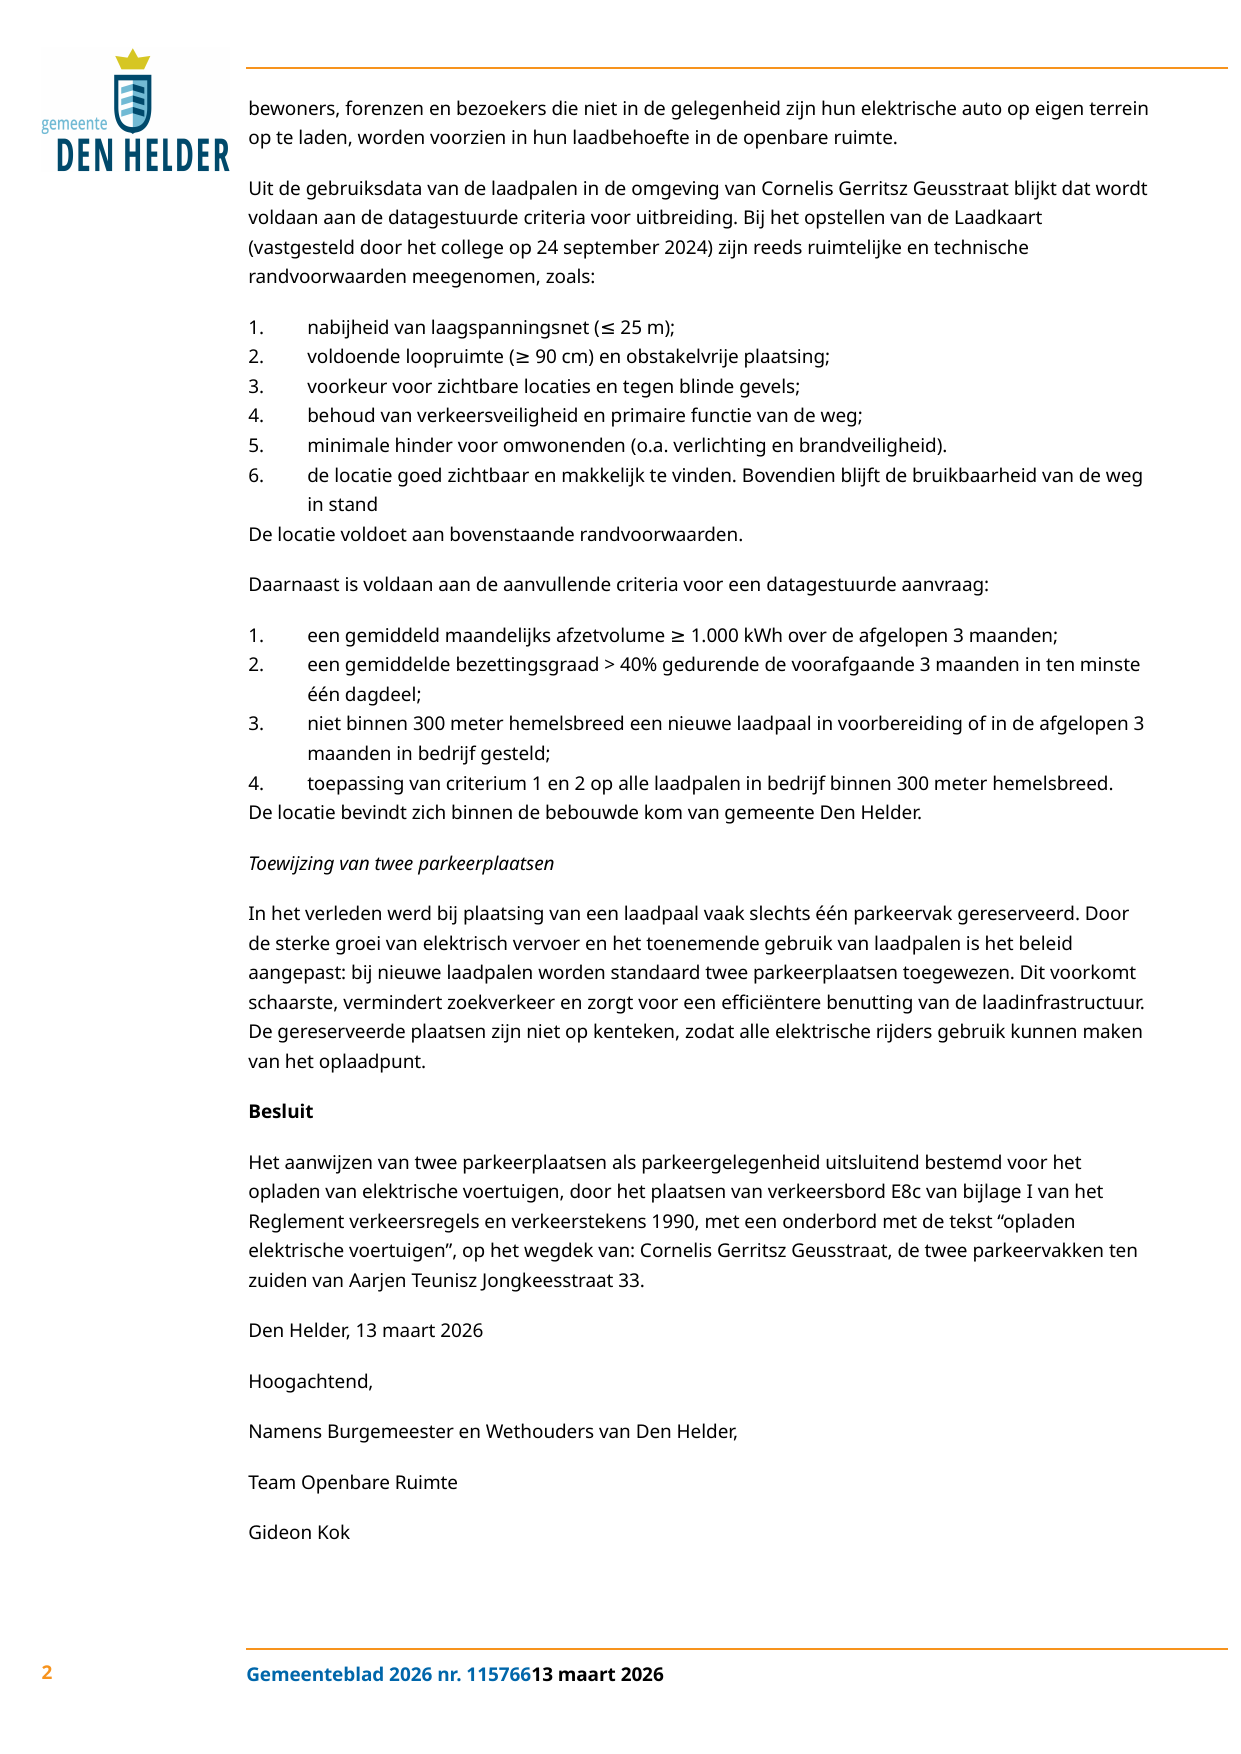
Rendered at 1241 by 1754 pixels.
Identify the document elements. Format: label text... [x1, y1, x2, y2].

text Uit de gebruiksdata van de laadpalen in de omgeving van Cornelis Gerritsz Geusstraat blijkt dat wordt voldaan aan de datagestuurde criteria voor uitbreiding. Bij het opstellen van de Laadkaart (vastgesteld door het college op 24 september 2024) zijn reeds ruimtelijke en technische randvoorwaarden meegenomen, zoals: [248, 175, 1152, 289]
list minimale hinder voor omwonenden (o.a. verlichting en brandveiligheid). [248, 432, 1152, 458]
text Den Helder, 13 maart 2026 [248, 1318, 1152, 1343]
list toepassing van criterium 1 en 2 op alle laadpalen in bedrijf binnen 300 meter hemelsbreed. [248, 770, 1152, 796]
list behoud van verkeersveiligheid en primaire functie van de weg; [248, 403, 1152, 428]
picture [63, 144, 68, 165]
list niet binnen 300 meter hemelsbreed een nieuwe laadpaal in voorbereiding of in de afgelopen 3 maanden in bedrijf gesteld; [248, 711, 1152, 766]
text Namens Burgemeester en Wethouders van Den Helder, [248, 1418, 1152, 1444]
list nabijheid van laagspanningsnet (≤ 25 m); [248, 314, 1152, 340]
list een gemiddeld maandelijks afzetvolume ≥ 1.000 kWh over de afgelopen 3 maanden; [248, 622, 1152, 648]
picture [41, 47, 231, 172]
text Besluit [248, 1098, 1152, 1124]
text Hoogachtend, [248, 1368, 1152, 1394]
list een gemiddelde bezettingsgraad > 40% gedurende de voorafgaande 3 maanden in ten minste één dagdeel; [248, 651, 1152, 707]
picture [220, 160, 224, 172]
text Daarnaast is voldaan aan de aanvullende criteria voor een datagestuurde aanvraag: [248, 571, 1152, 597]
text bewoners, forenzen en bezoekers die niet in de gelegenheid zijn hun elektrische auto op eigen terrein op te laden, worden voorzien in hun laadbehoefte in de openbare ruimte. [248, 95, 1152, 150]
text Het aanwijzen van twee parkeerplaatsen als parkeergelegenheid uitsluitend bestemd voor het opladen van elektrische voertuigen, door het plaatsen van verkeersbord E8c van bijlage I van het Reglement verkeersregels en verkeerstekens 1990, met een onderbord met de tekst “opladen elektrische voertuigen”, op het wegdek van: Cornelis Gerritsz Geusstraat, de twee parkeervakken ten zuiden van Aarjen Teunisz Jongkeesstraat 33. [248, 1149, 1152, 1293]
text De locatie bevindt zich binnen de bebouwde kom van gemeente Den Helder. [248, 799, 1152, 825]
picture [182, 144, 187, 165]
text In het verleden werd bij plaatsing van een laadpaal vaak slechts één parkeervak gereserveerd. Door de sterke groei van elektrisch vervoer en het toenemende gebruik van laadpalen is het beleid aangepast: bij nieuwe laadpalen worden standaard twee parkeerplaatsen toegewezen. Dit voorkomt schaarste, vermindert zoekverkeer en zorgt voor een efficiëntere benutting van de laadinfrastructuur. De gereserveerde plaatsen zijn niet op kenteken, zodat alle elektrische rijders gebruik kunnen maken van het oplaadpunt. [248, 900, 1152, 1074]
text Toewijzing van twee parkeerplaatsen [248, 850, 1152, 876]
list voorkeur voor zichtbare locaties en tegen blinde gevels; [248, 373, 1152, 399]
text Team Openbare Ruimte [248, 1469, 1152, 1495]
text Gideon Kok [248, 1519, 1152, 1545]
picture [100, 154, 106, 172]
list voldoende loopruimte (≥ 90 cm) en obstakelvrije plaatsing; [248, 343, 1152, 369]
list de locatie goed zichtbaar en makkelijk te vinden. Bovendien blijft de bruikbaarheid van de weg in stand [248, 462, 1152, 517]
picture [130, 157, 135, 172]
text De locatie voldoet aan bovenstaande randvoorwaarden. [248, 521, 1152, 547]
